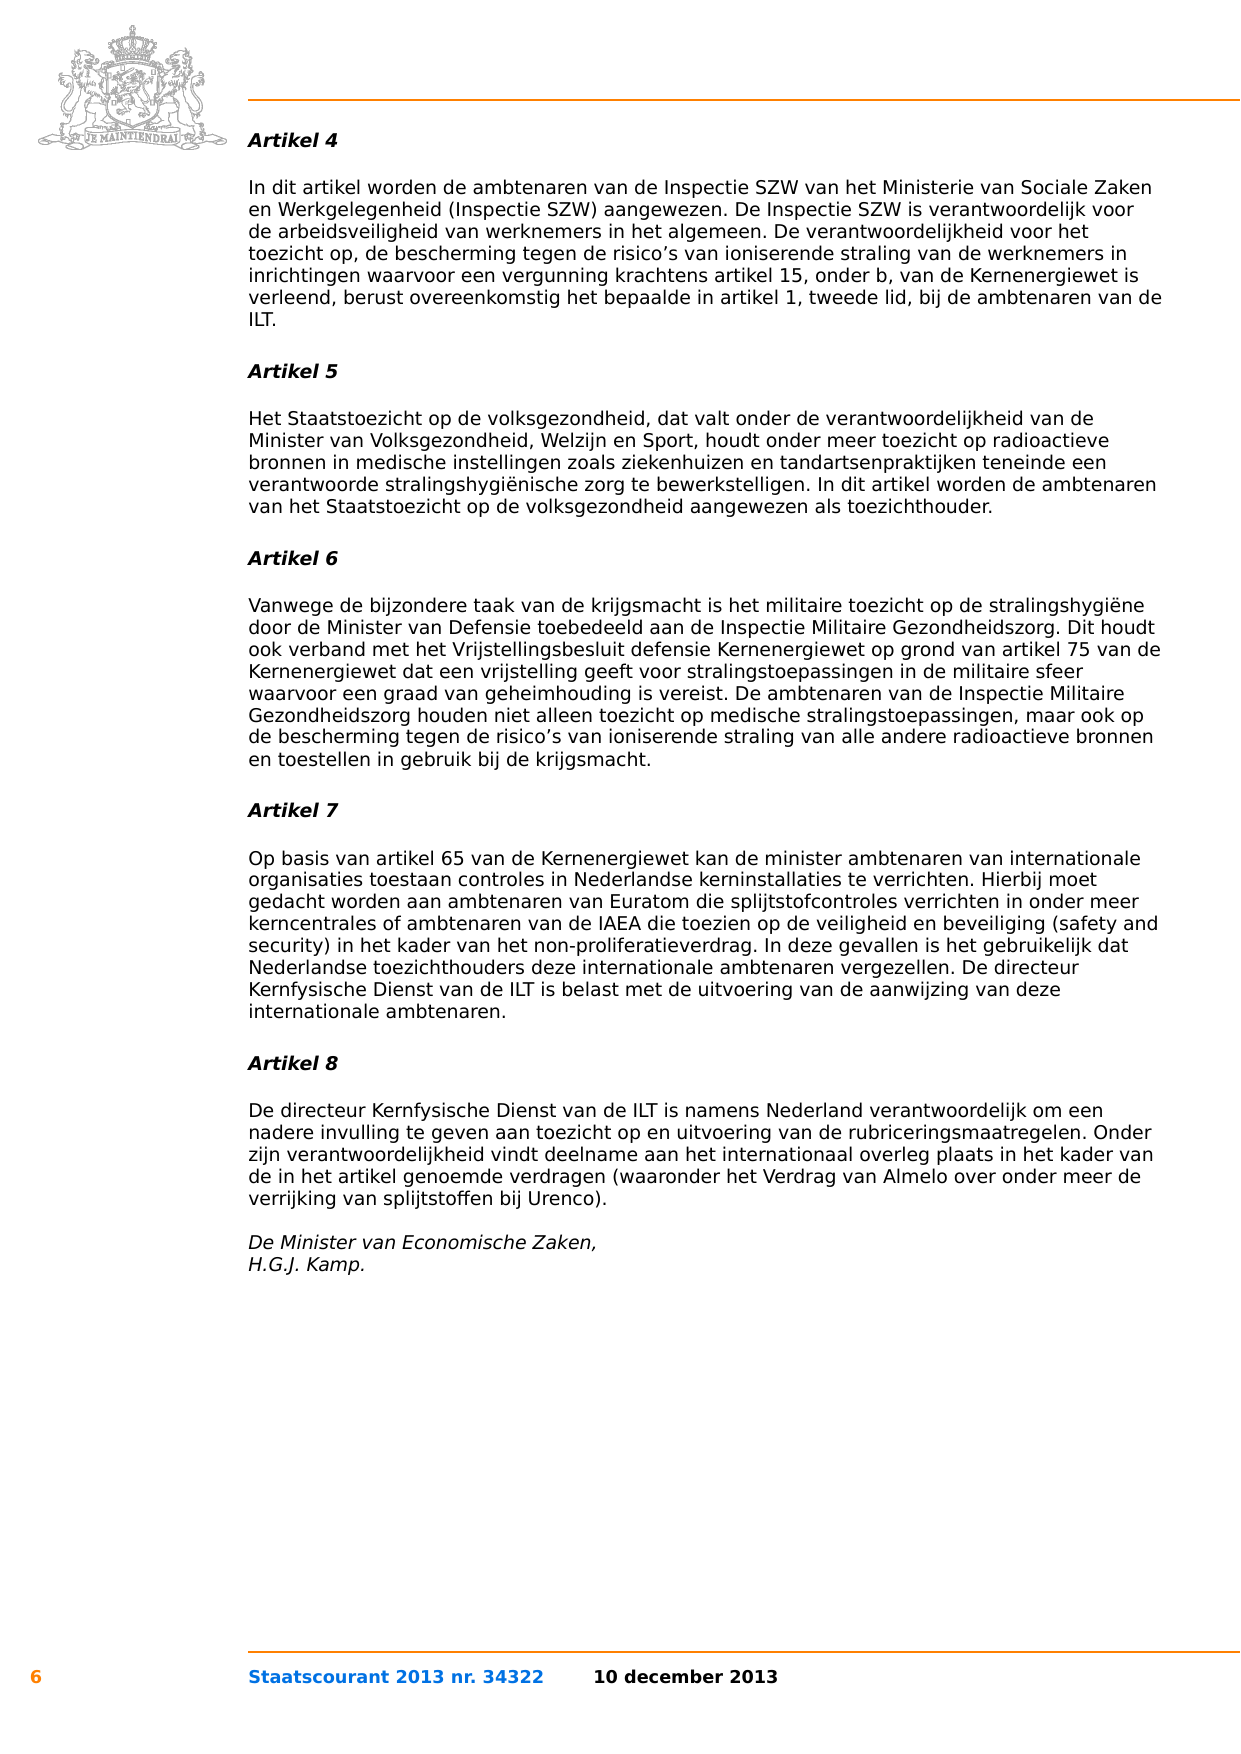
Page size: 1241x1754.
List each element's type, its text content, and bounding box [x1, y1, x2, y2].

text Vanwege de bijzondere taak van de krijgsmacht is het militaire toezicht op de stralingshygiëne door de Minister van Defensie toebedeeld aan de Inspectie Militaire Gezondheidszorg. Dit houdt ook verband met het Vrijstellingsbesluit defensie Kernenergiewet op grond van artikel 75 van de Kernenergiewet dat een vrijstelling geeft voor stralingstoepassingen in de militaire sfeer waarvoor een graad van geheimhouding is vereist. De ambtenaren van de Inspectie Militaire Gezondheidszorg houden niet alleen toezicht op medische stralingstoepassingen, maar ook op de bescherming tegen de risico’s van ioniserende straling van alle andere radioactieve bronnen en toestellen in gebruik bij de krijgsmacht. [248, 594, 1163, 770]
subtitle Artikel 4 [248, 130, 1163, 152]
text In dit artikel worden de ambtenaren van de Inspectie SZW van het Ministerie van Sociale Zaken en Werkgelegenheid (Inspectie SZW) aangewezen. De Inspectie SZW is verantwoordelijk voor de arbeidsveiligheid van werknemers in het algemeen. De verantwoordelijkheid voor het toezicht op, de bescherming tegen de risico’s van ioniserende straling van de werknemers in inrichtingen waarvoor een vergunning krachtens artikel 15, onder b, van de Kernenergiewet is verleend, berust overeenkomstig het bepaalde in artikel 1, tweede lid, bij de ambtenaren van de ILT. [248, 177, 1163, 331]
subtitle Artikel 6 [248, 548, 1163, 569]
subtitle Artikel 5 [248, 361, 1163, 383]
subtitle Artikel 7 [248, 800, 1163, 822]
picture [38, 25, 227, 150]
subtitle Artikel 8 [248, 1053, 1163, 1075]
text De Minister van Economische Zaken, H.G.J. Kamp. [248, 1232, 1163, 1276]
text Op basis van artikel 65 van de Kernenergiewet kan de minister ambtenaren van internationale organisaties toestaan controles in Nederlandse kerninstallaties te verrichten. Hierbij moet gedacht worden aan ambtenaren van Euratom die splijtstofcontroles verrichten in onder meer kerncentrales of ambtenaren van de IAEA die toezien op de veiligheid en beveiliging (safety and security) in het kader van het non-proliferatieverdrag. In deze gevallen is het gebruikelijk dat Nederlandse toezichthouders deze internationale ambtenaren vergezellen. De directeur Kernfysische Dienst van de ILT is belast met de uitvoering van de aanwijzing van deze internationale ambtenaren. [248, 847, 1163, 1023]
text De directeur Kernfysische Dienst van de ILT is namens Nederland verantwoordelijk om een nadere invulling te geven aan toezicht op en uitvoering van de rubriceringsmaatregelen. Onder zijn verantwoordelijkheid vindt deelname aan het internationaal overleg plaats in het kader van de in het artikel genoemde verdragen (waaronder het Verdrag van Almelo over onder meer de verrijking van splijtstoffen bij Urenco). [248, 1100, 1163, 1210]
text Het Staatstoezicht op de volksgezondheid, dat valt onder de verantwoordelijkheid van de Minister van Volksgezondheid, Welzijn en Sport, houdt onder meer toezicht op radioactieve bronnen in medische instellingen zoals ziekenhuizen en tandartsenpraktijken teneinde een verantwoorde stralingshygiënische zorg te bewerkstelligen. In dit artikel worden de ambtenaren van het Staatstoezicht op de volksgezondheid aangewezen als toezichthouder. [248, 408, 1163, 518]
